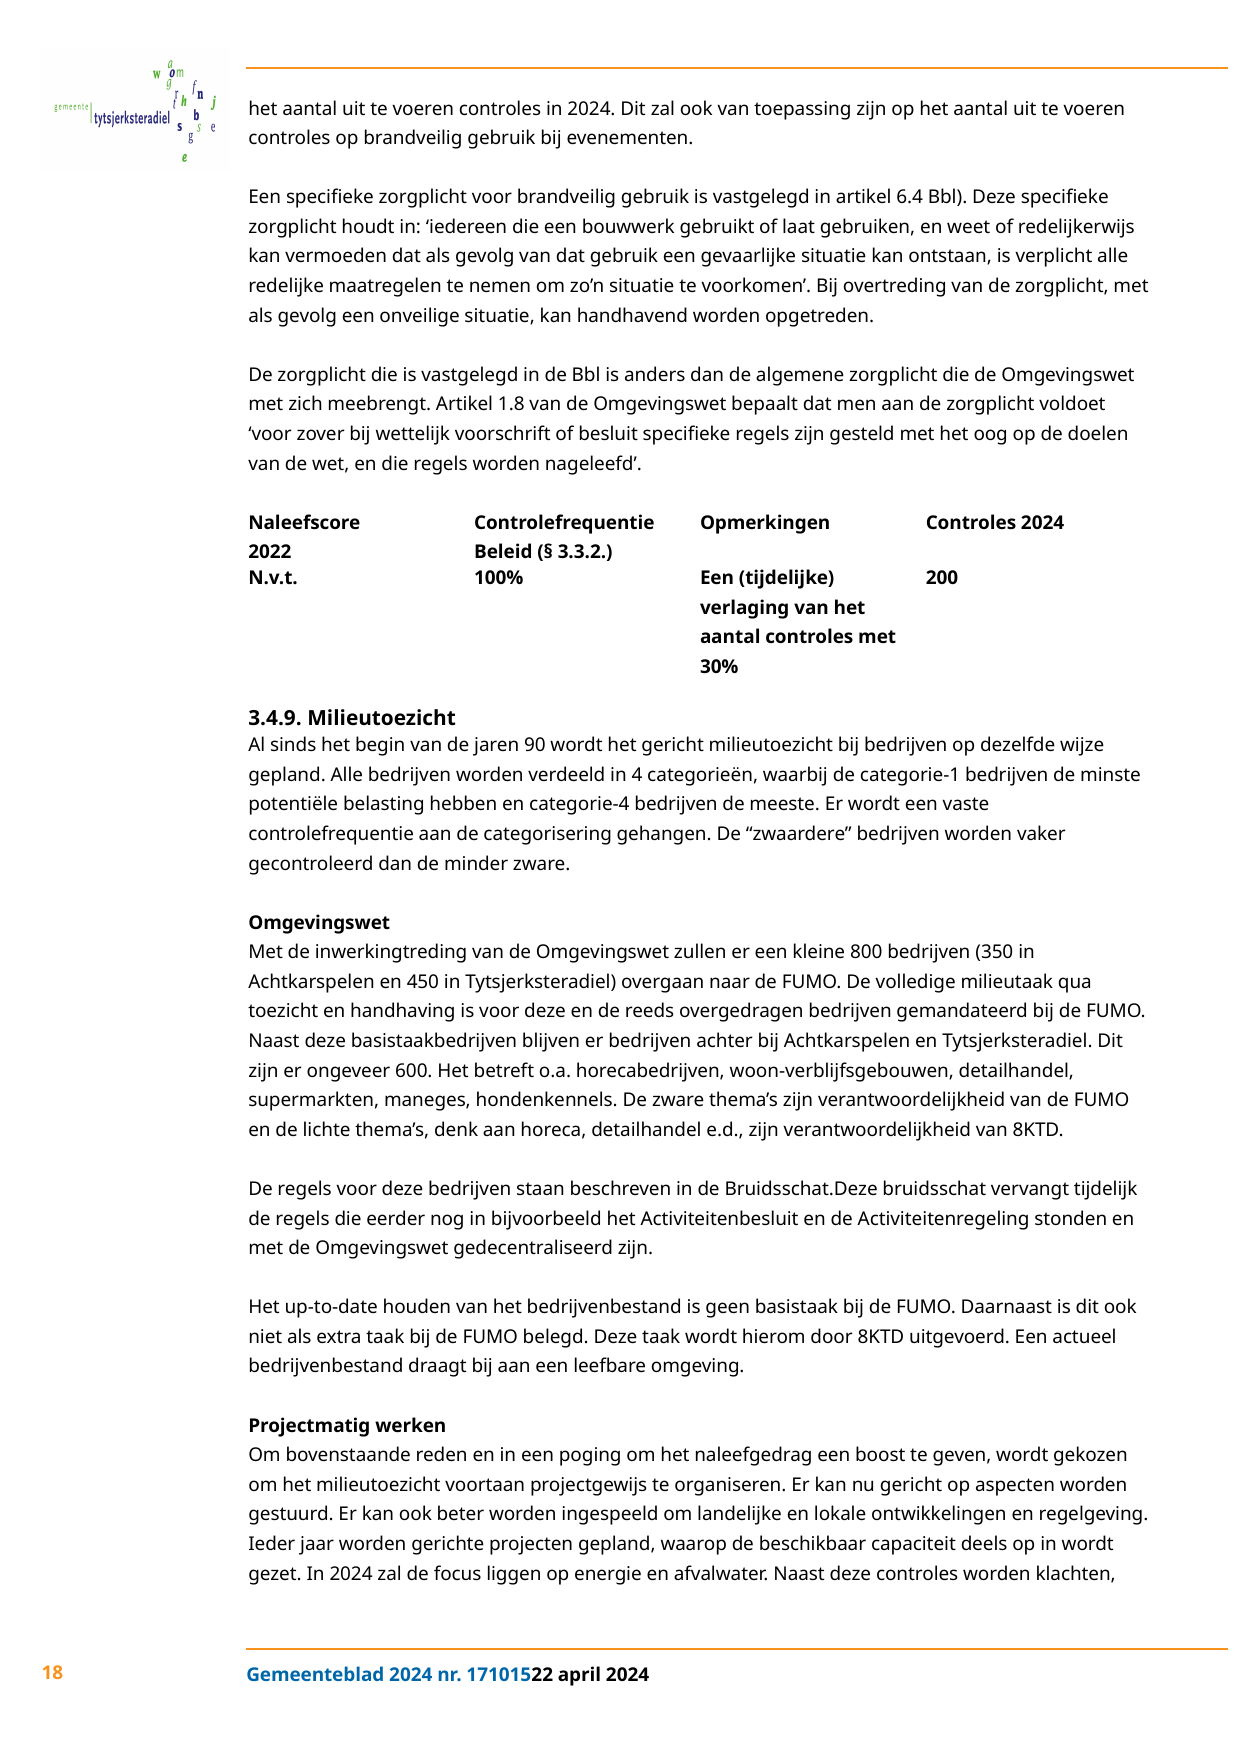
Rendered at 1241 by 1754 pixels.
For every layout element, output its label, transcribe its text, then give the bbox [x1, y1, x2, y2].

table_cell 200 [926, 564, 1152, 679]
table_header Opmerkingen [700, 509, 926, 564]
table_cell 100% [474, 564, 700, 679]
table_cell N.v.t. [248, 564, 474, 679]
table_header Naleefscore 2022 [248, 509, 474, 564]
table_header Controles 2024 [926, 509, 1152, 564]
text Projectmatig werken [248, 1412, 1152, 1437]
text 3.4.9. Milieutoezicht [248, 703, 1152, 731]
text Een specifieke zorgplicht voor brandveilig gebruik is vastgelegd in artikel 6.4 Bbl). Deze specifieke zorgplicht houdt in: ‘iedereen die een bouwwerk gebruikt of laat gebruiken, en weet of redelijkerwijs kan vermoeden dat als gevolg van dat gebruik een gevaarlijke situatie kan ontstaan, is verplicht alle redelijke maatregelen te nemen om zo’n situatie te voorkomen’. Bij overtreding van de zorgplicht, met als gevolg een onveilige situatie, kan handhavend worden opgetreden. [248, 183, 1152, 328]
text Het up-to-date houden van het bedrijvenbestand is geen basistaak bij de FUMO. Daarnaast is dit ook niet als extra taak bij de FUMO belegd. Deze taak wordt hierom door 8KTD uitgevoerd. Een actueel bedrijvenbestand draagt bij aan een leefbare omgeving. [248, 1293, 1152, 1378]
text Omgevingswet [248, 909, 1152, 934]
text het aantal uit te voeren controles in 2024. Dit zal ook van toepassing zijn op het aantal uit te voeren controles op brandveilig gebruik bij evenementen. [248, 95, 1152, 150]
table_cell Een (tijdelijke) verlaging van het aantal controles met 30% [700, 564, 926, 679]
text De zorgplicht die is vastgelegd in de Bbl is anders dan de algemene zorgplicht die de Omgevingswet met zich meebrengt. Artikel 1.8 van de Omgevingswet bepaalt dat men aan de zorgplicht voldoet ‘voor zover bij wettelijk voorschrift of besluit specifieke regels zijn gesteld met het oog op de doelen van de wet, en die regels worden nageleefd’. [248, 361, 1152, 476]
text Al sinds het begin van de jaren 90 wordt het gericht milieutoezicht bij bedrijven op dezelfde wijze gepland. Alle bedrijven worden verdeeld in 4 categorieën, waarbij de categorie-1 bedrijven de minste potentiële belasting hebben en categorie-4 bedrijven de meeste. Er wordt een vaste controlefrequentie aan de categorisering gehangen. De “zwaardere” bedrijven worden vaker gecontroleerd dan de minder zware. [248, 731, 1152, 875]
text Om bovenstaande reden en in een poging om het naleefgedrag een boost te geven, wordt gekozen om het milieutoezicht voortaan projectgewijs te organiseren. Er kan nu gericht op aspecten worden gestuurd. Er kan ook beter worden ingespeeld om landelijke en lokale ontwikkelingen en regelgeving. Ieder jaar worden gerichte projecten gepland, waarop de beschikbaar capaciteit deels op in wordt gezet. In 2024 zal de focus liggen op energie en afvalwater. Naast deze controles worden klachten, [248, 1441, 1152, 1585]
table_header Controlefrequentie Beleid (§ 3.3.2.) [474, 509, 700, 564]
text Met de inwerkingtreding van de Omgevingswet zullen er een kleine 800 bedrijven (350 in Achtkarspelen en 450 in Tytsjerksteradiel) overgaan naar de FUMO. De volledige milieutaak qua toezicht en handhaving is voor deze en de reeds overgedragen bedrijven gemandateerd bij de FUMO. Naast deze basistaakbedrijven blijven er bedrijven achter bij Achtkarspelen en Tytsjerksteradiel. Dit zijn er ongeveer 600. Het betreft o.a. horecabedrijven, woon-verblijfsgebouwen, detailhandel, supermarkten, maneges, hondenkennels. De zware thema’s zijn verantwoordelijkheid van de FUMO en de lichte thema’s, denk aan horeca, detailhandel e.d., zijn verantwoordelijkheid van 8KTD. [248, 938, 1152, 1142]
text De regels voor deze bedrijven staan beschreven in de Bruidsschat.Deze bruidsschat vervangt tijdelijk de regels die eerder nog in bijvoorbeeld het Activiteitenbesluit en de Activiteitenregeling stonden en met de Omgevingswet gedecentraliseerd zijn. [248, 1175, 1152, 1260]
picture [41, 47, 231, 172]
